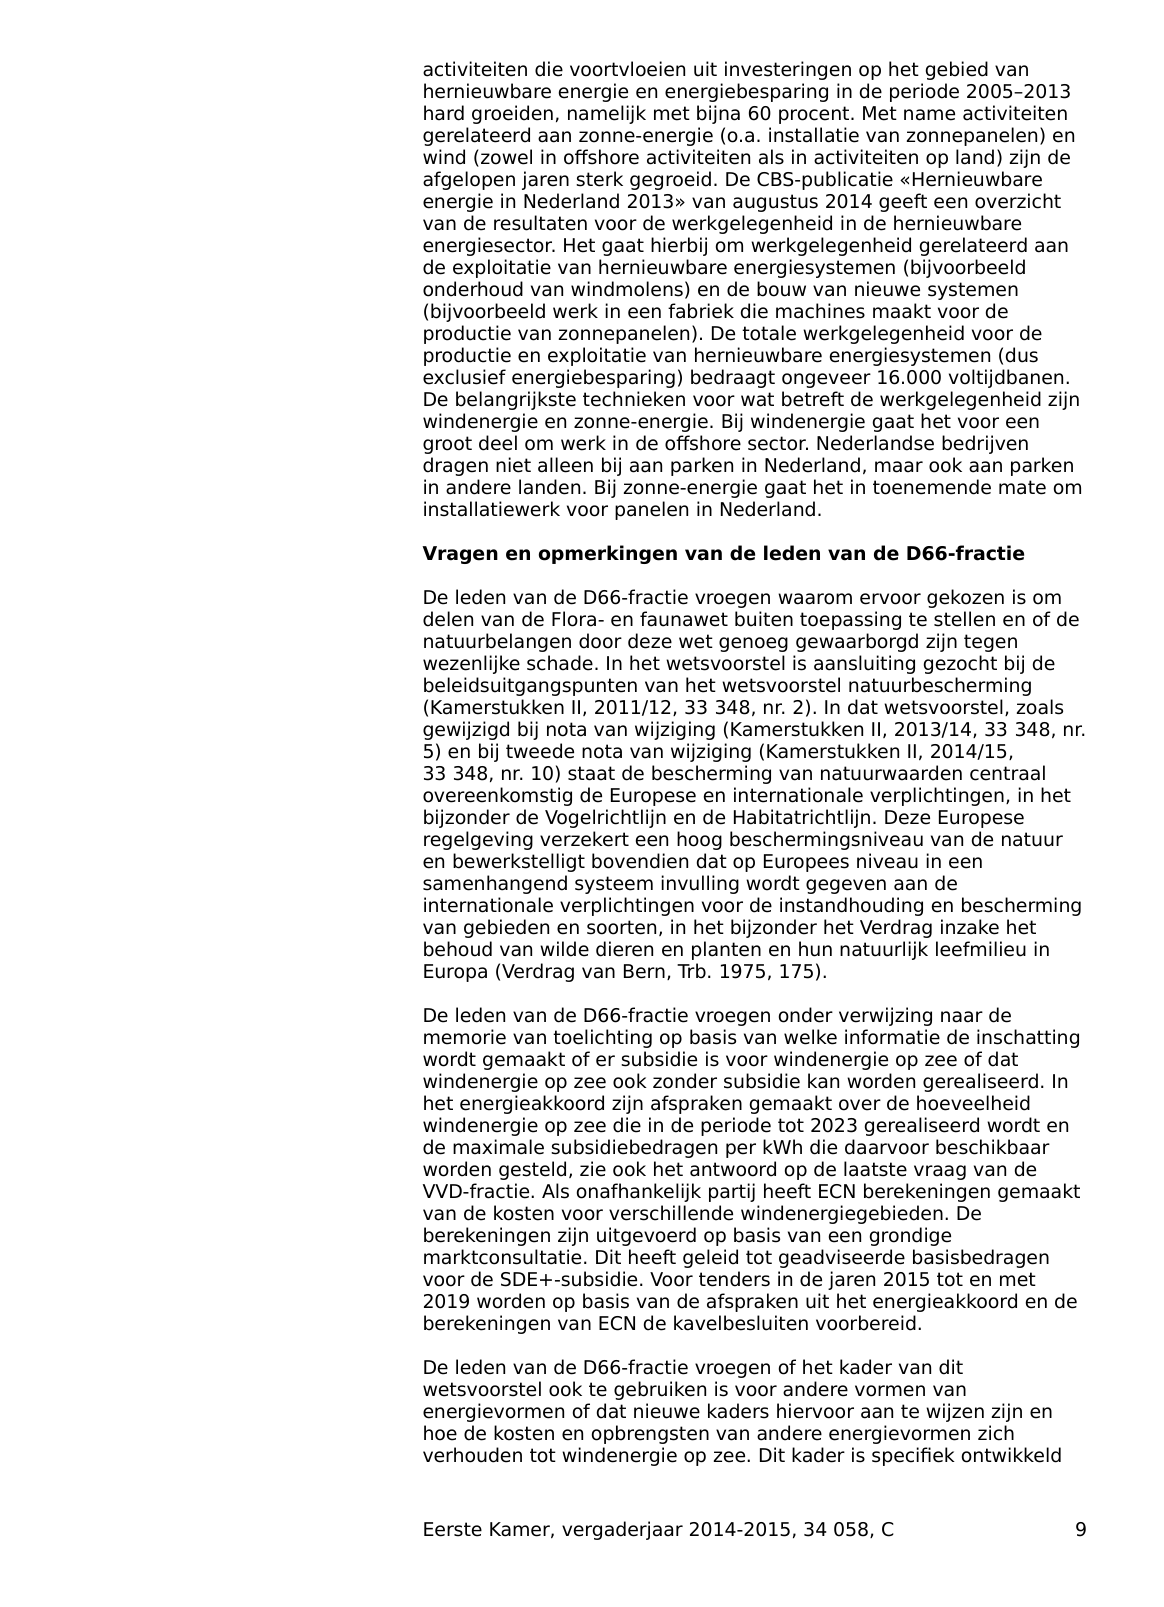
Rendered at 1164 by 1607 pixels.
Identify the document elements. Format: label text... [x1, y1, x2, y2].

text De leden van de D66-fractie vroegen waarom ervoor gekozen is om delen van de Flora- en faunawet buiten toepassing te stellen en of de natuurbelangen door deze wet genoeg gewaarborgd zijn tegen wezenlijke schade. In het wetsvoorstel is aansluiting gezocht bij de beleidsuitgangspunten van het wetsvoorstel natuurbescherming (Kamerstukken II, 2011/12, 33 348, nr. 2). In dat wetsvoorstel, zoals gewijzigd bij nota van wijziging (Kamerstukken II, 2013/14, 33 348, nr. 5) en bij tweede nota van wijziging (Kamerstukken II, 2014/15, 33 348, nr. 10) staat de bescherming van natuurwaarden centraal overeenkomstig de Europese en internationale verplichtingen, in het bijzonder de Vogelrichtlijn en de Habitatrichtlijn. Deze Europese regelgeving verzekert een hoog beschermingsniveau van de natuur en bewerkstelligt bovendien dat op Europees niveau in een samenhangend systeem invulling wordt gegeven aan de internationale verplichtingen voor de instandhouding en bescherming van gebieden en soorten, in het bijzonder het Verdrag inzake het behoud van wilde dieren en planten en hun natuurlijk leefmilieu in Europa (Verdrag van Bern, Trb. 1975, 175). [422, 587, 1087, 983]
text De leden van de D66-fractie vroegen of het kader van dit wetsvoorstel ook te gebruiken is voor andere vormen van energievormen of dat nieuwe kaders hiervoor aan te wijzen zijn en hoe de kosten en opbrengsten van andere energievormen zich verhouden tot windenergie op zee. Dit kader is specifiek ontwikkeld [422, 1357, 1087, 1467]
text De leden van de D66-fractie vroegen onder verwijzing naar de memorie van toelichting op basis van welke informatie de inschatting wordt gemaakt of er subsidie is voor windenergie op zee of dat windenergie op zee ook zonder subsidie kan worden gerealiseerd. In het energieakkoord zijn afspraken gemaakt over de hoeveelheid windenergie op zee die in de periode tot 2023 gerealiseerd wordt en de maximale subsidiebedragen per kWh die daarvoor beschikbaar worden gesteld, zie ook het antwoord op de laatste vraag van de VVD-fractie. Als onafhankelijk partij heeft ECN berekeningen gemaakt van de kosten voor verschillende windenergiegebieden. De berekeningen zijn uitgevoerd op basis van een grondige marktconsultatie. Dit heeft geleid tot geadviseerde basisbedragen voor de SDE+-subsidie. Voor tenders in de jaren 2015 tot en met 2019 worden op basis van de afspraken uit het energieakkoord en de berekeningen van ECN de kavelbesluiten voorbereid. [422, 1005, 1087, 1334]
subtitle Vragen en opmerkingen van de leden van de D66-fractie [422, 543, 1087, 565]
text activiteiten die voortvloeien uit investeringen op het gebied van hernieuwbare energie en energiebesparing in de periode 2005–2013 hard groeiden, namelijk met bijna 60 procent. Met name activiteiten gerelateerd aan zonne-energie (o.a. installatie van zonnepanelen) en wind (zowel in offshore activiteiten als in activiteiten op land) zijn de afgelopen jaren sterk gegroeid. De CBS-publicatie «Hernieuwbare energie in Nederland 2013» van augustus 2014 geeft een overzicht van de resultaten voor de werkgelegenheid in de hernieuwbare energiesector. Het gaat hierbij om werkgelegenheid gerelateerd aan de exploitatie van hernieuwbare energiesystemen (bijvoorbeeld onderhoud van windmolens) en de bouw van nieuwe systemen (bijvoorbeeld werk in een fabriek die machines maakt voor de productie van zonnepanelen). De totale werkgelegenheid voor de productie en exploitatie van hernieuwbare energiesystemen (dus exclusief energiebesparing) bedraagt ongeveer 16.000 voltijdbanen. De belangrijkste technieken voor wat betreft de werkgelegenheid zijn windenergie en zonne-energie. Bij windenergie gaat het voor een groot deel om werk in de offshore sector. Nederlandse bedrijven dragen niet alleen bij aan parken in Nederland, maar ook aan parken in andere landen. Bij zonne-energie gaat het in toenemende mate om installatiewerk voor panelen in Nederland. [422, 59, 1087, 521]
